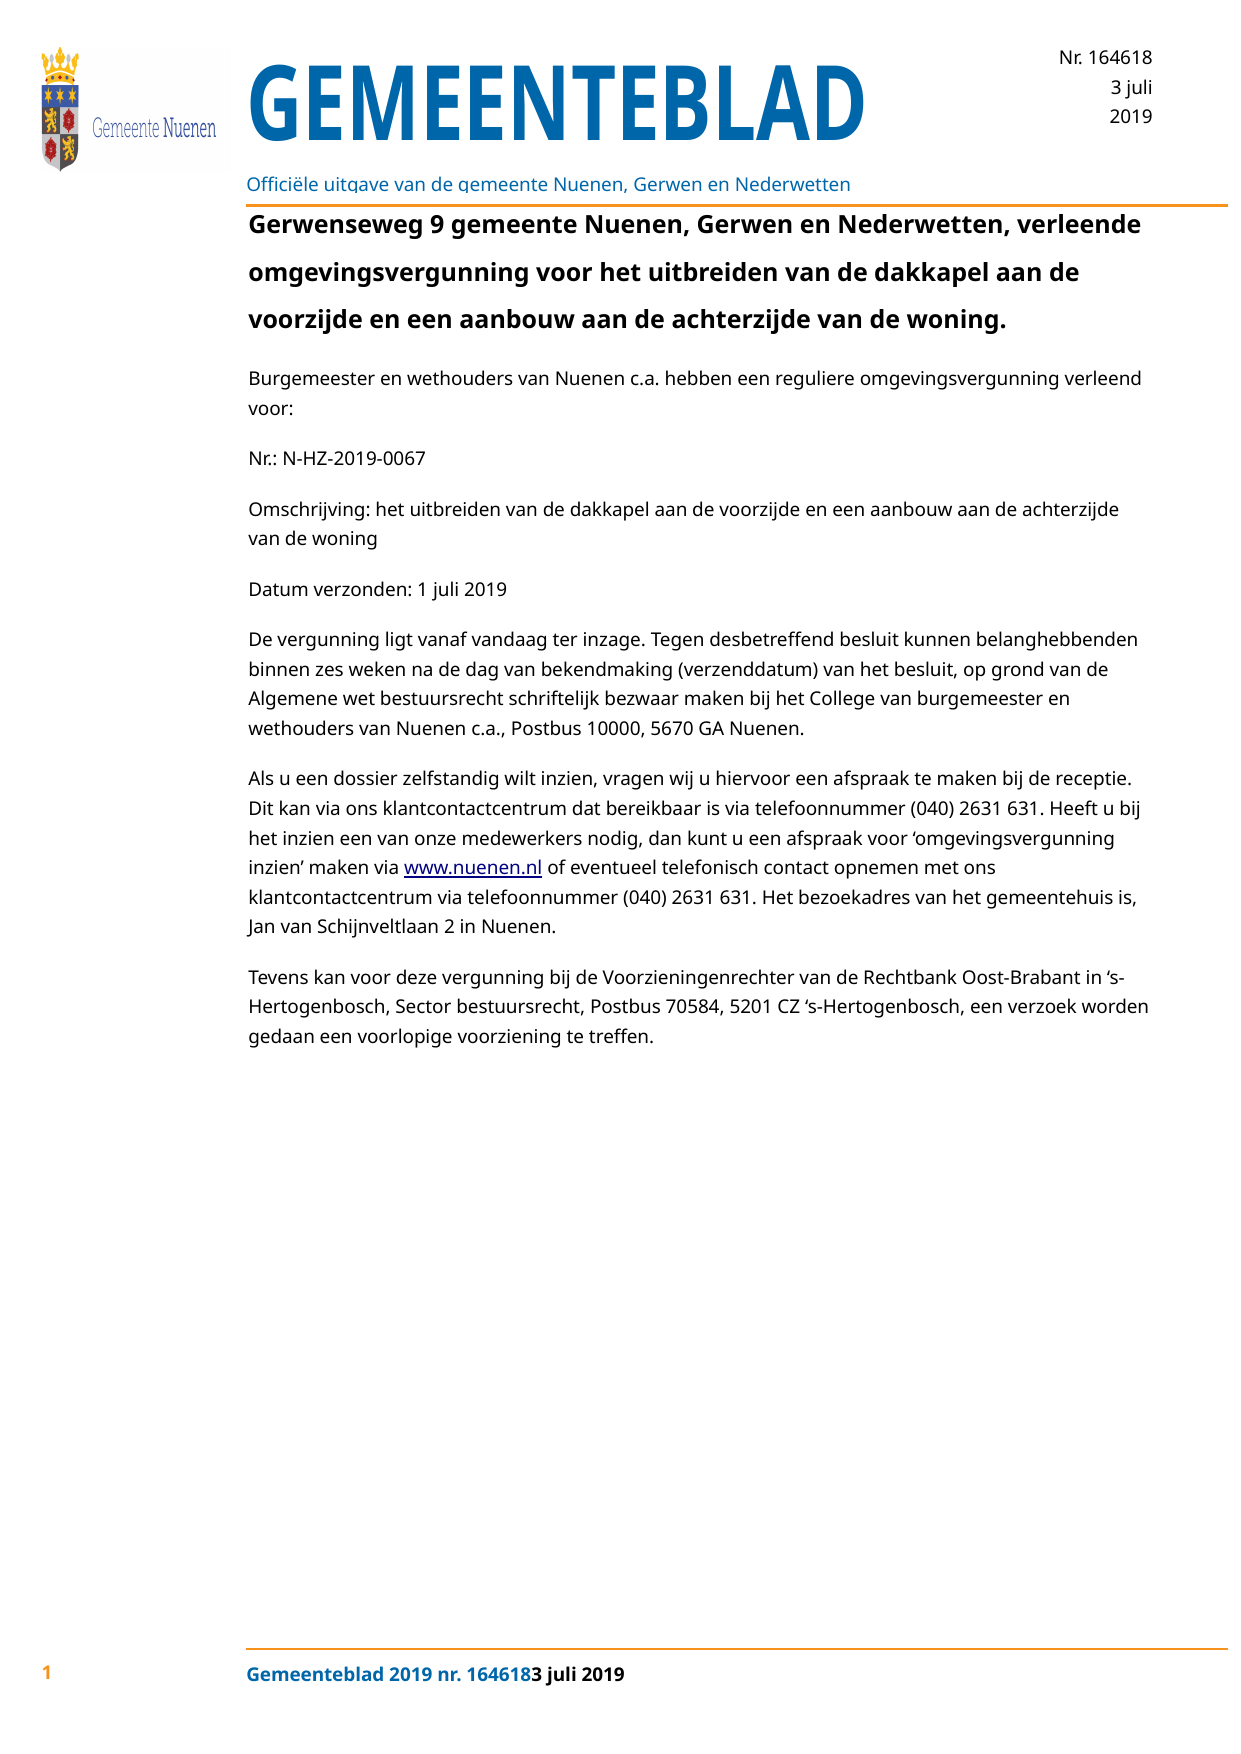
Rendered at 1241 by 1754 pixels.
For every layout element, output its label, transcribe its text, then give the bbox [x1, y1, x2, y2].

text De vergunning ligt vanaf vandaag ter inzage. Tegen desbetreffend besluit kunnen belanghebbenden binnen zes weken na de dag van bekendmaking (verzenddatum) van het besluit, op grond van de Algemene wet bestuursrecht schriftelijk bezwaar maken bij het College van burgemeester en wethouders van Nuenen c.a., Postbus 10000, 5670 GA Nuenen. [248, 626, 1152, 741]
picture [41, 47, 231, 172]
text Tevens kan voor deze vergunning bij de Voorzieningenrechter van de Rechtbank Oost-Brabant in ‘s-Hertogenbosch, Sector bestuursrecht, Postbus 70584, 5201 CZ ‘s-Hertogenbosch, een verzoek worden gedaan een voorlopige voorziening te treffen. [248, 964, 1152, 1049]
text Datum verzonden: 1 juli 2019 [248, 576, 1152, 602]
text Gerwenseweg 9 gemeente Nuenen, Gerwen en Nederwetten, verleende omgevingsvergunning voor het uitbreiden van de dakkapel aan de voorzijde en een aanbouw aan de achterzijde van de woning. [248, 207, 1152, 336]
text Nr.: N-HZ-2019-0067 [248, 446, 1152, 471]
text Burgemeester en wethouders van Nuenen c.a. hebben een reguliere omgevingsvergunning verleend voor: [248, 366, 1152, 421]
text Omschrijving: het uitbreiden van de dakkapel aan de voorzijde en een aanbouw aan de achterzijde van de woning [248, 496, 1152, 551]
text Als u een dossier zelfstandig wilt inzien, vragen wij u hiervoor een afspraak te maken bij de receptie. Dit kan via ons klantcontactcentrum dat bereikbaar is via telefoonnummer (040) 2631 631. Heeft u bij het inzien een van onze medewerkers nodig, dan kunt u een afspraak voor ‘omgevingsvergunning inzien’ maken via www.nuenen.nl of eventueel telefonisch contact opnemen met ons klantcontactcentrum via telefoonnummer (040) 2631 631. Het bezoekadres van het gemeentehuis is, Jan van Schijnveltlaan 2 in Nuenen. [248, 766, 1152, 939]
